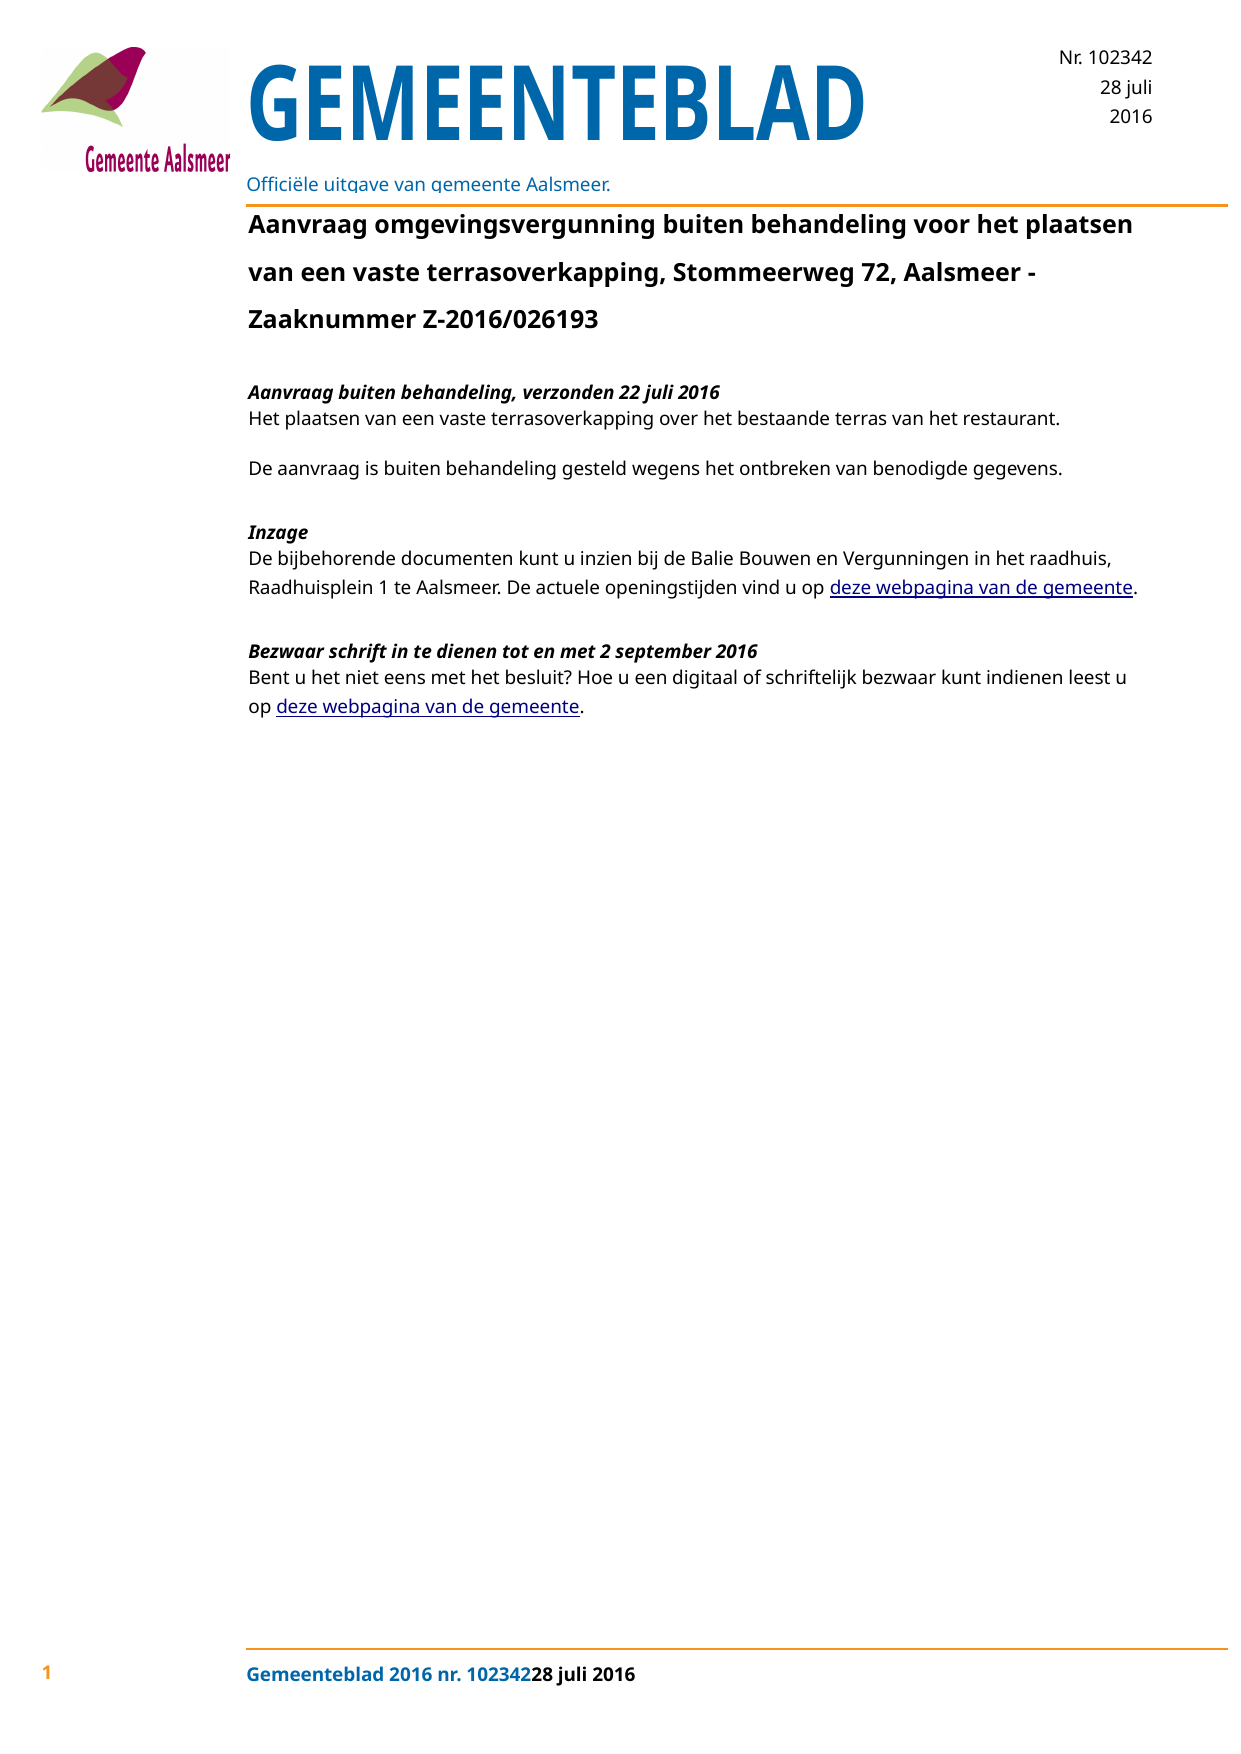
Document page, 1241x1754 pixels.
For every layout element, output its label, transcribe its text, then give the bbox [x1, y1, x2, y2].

text De bijbehorende documenten kunt u inzien bij de Balie Bouwen en Vergunningen in het raadhuis, Raadhuisplein 1 te Aalsmeer. De actuele openingstijden vind u op deze webpagina van de gemeente. [248, 545, 1152, 600]
text Bezwaar schrift in te dienen tot en met 2 september 2016 [248, 638, 1152, 664]
text Inzage [248, 519, 1152, 545]
text Aanvraag buiten behandeling, verzonden 22 juli 2016 [248, 379, 1152, 405]
text De aanvraag is buiten behandeling gesteld wegens het ontbreken van benodigde gegevens. [248, 455, 1152, 481]
text Het plaatsen van een vaste terrasoverkapping over het bestaande terras van het restaurant. [248, 405, 1152, 431]
text Aanvraag omgevingsvergunning buiten behandeling voor het plaatsen van een vaste terrasoverkapping, Stommeerweg 72, Aalsmeer - Zaaknummer Z-2016/026193 [248, 207, 1152, 336]
text ​ [248, 744, 1152, 770]
picture [41, 47, 231, 172]
text Bent u het niet eens met het besluit? Hoe u een digitaal of schriftelijk bezwaar kunt indienen leest u op deze webpagina van de gemeente. [248, 664, 1152, 719]
